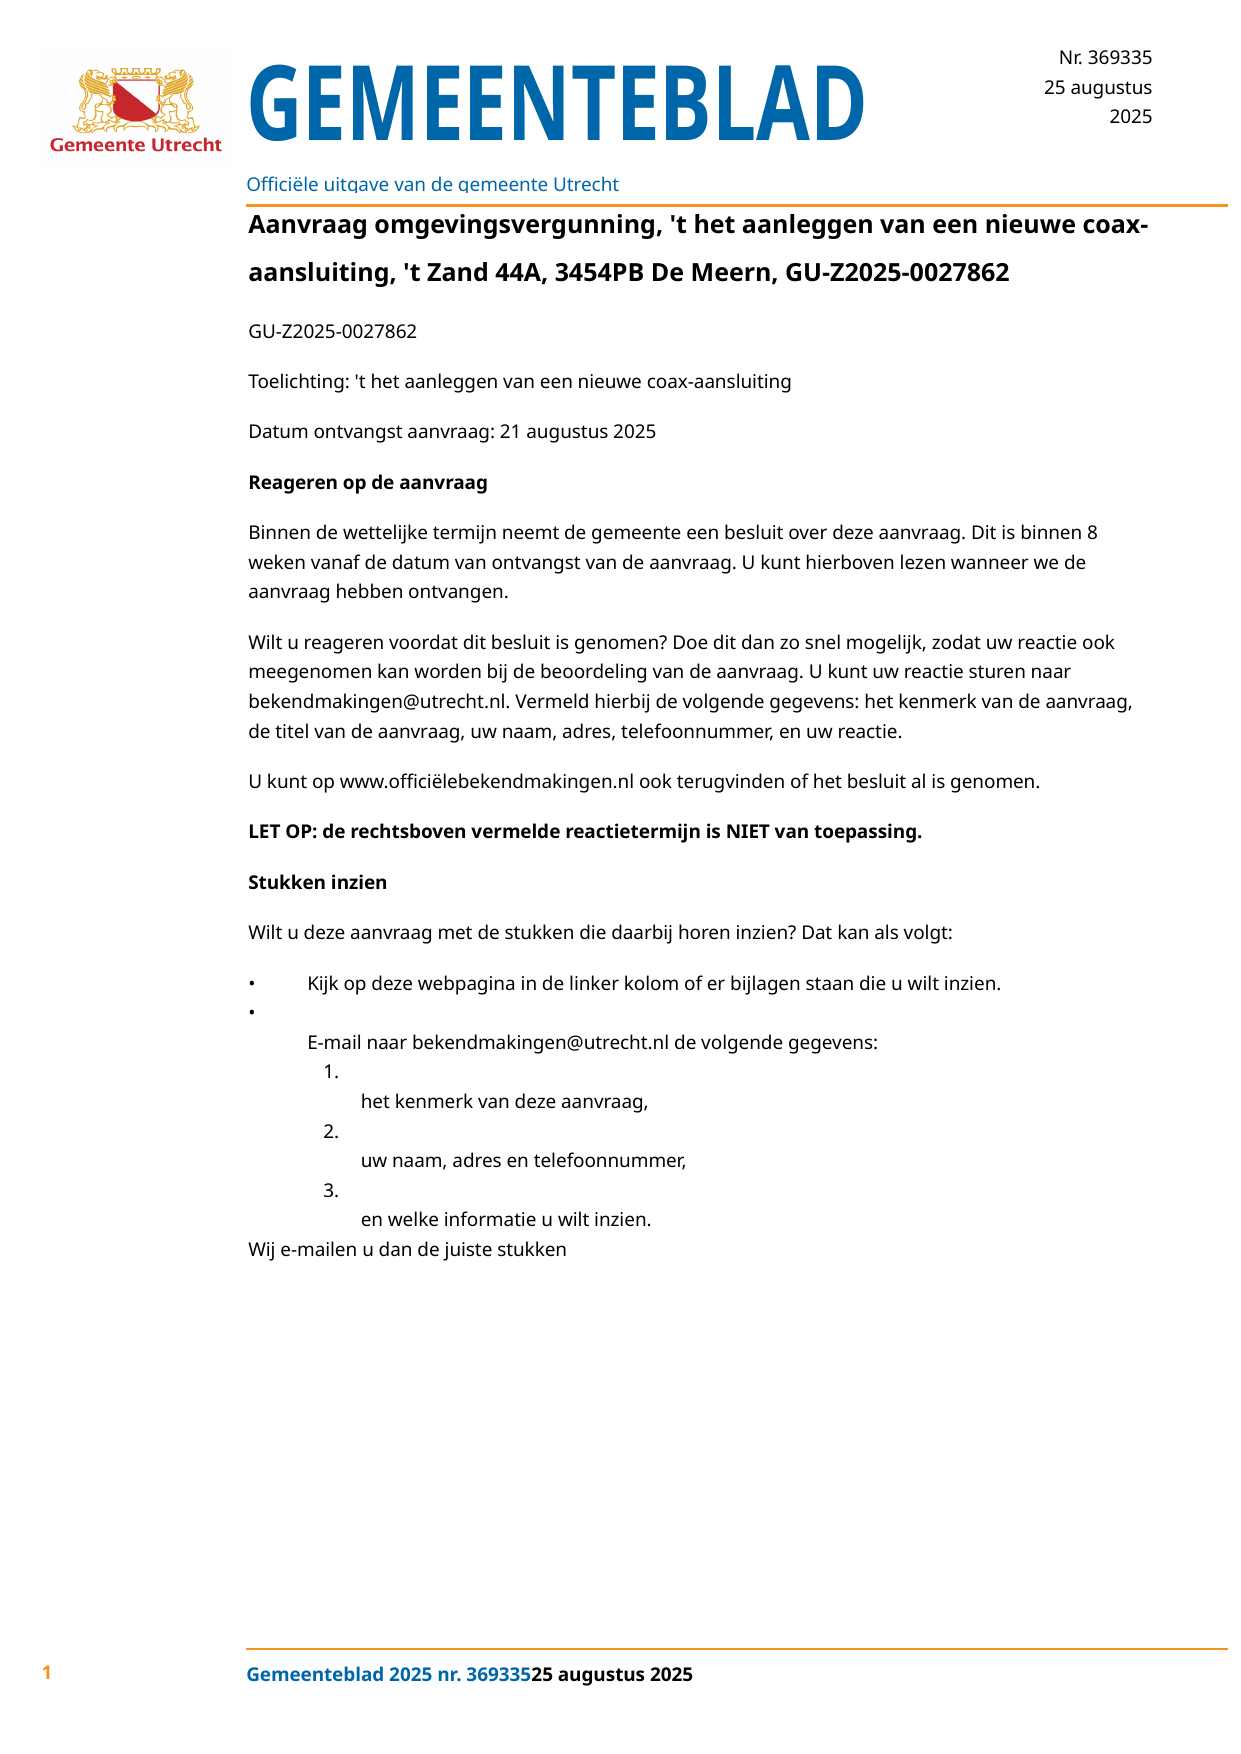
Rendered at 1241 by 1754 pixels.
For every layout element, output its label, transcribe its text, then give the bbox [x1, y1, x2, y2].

text Reageren op de aanvraag [248, 469, 1152, 495]
text GU-Z2025-0027862 [248, 318, 1152, 344]
text Wij e-mailen u dan de juiste stukken [248, 1236, 1152, 1262]
list uw naam, adres en telefoonnummer, [323, 1147, 1152, 1173]
text Stukken inzien [248, 869, 1152, 895]
text Datum ontvangst aanvraag: 21 augustus 2025 [248, 419, 1152, 444]
text Wilt u reageren voordat dit besluit is genomen? Doe dit dan zo snel mogelijk, zodat uw reactie ook meegenomen kan worden bij de beoordeling van de aanvraag. U kunt uw reactie sturen naar bekendmakingen@utrecht.nl. Vermeld hierbij de volgende gegevens: het kenmerk van de aanvraag, de titel van de aanvraag, uw naam, adres, telefoonnummer, en uw reactie. [248, 629, 1152, 744]
text Wilt u deze aanvraag met de stukken die daarbij horen inzien? Dat kan als volgt: [248, 919, 1152, 945]
text Binnen de wettelijke termijn neemt de gemeente een besluit over deze aanvraag. Dit is binnen 8 weken vanaf de datum van ontvangst van de aanvraag. U kunt hierboven lezen wanneer we de aanvraag hebben ontvangen. [248, 519, 1152, 604]
text LET OP: de rechtsboven vermelde reactietermijn is NIET van toepassing. [248, 819, 1152, 844]
list E-mail naar bekendmakingen@utrecht.nl de volgende gegevens: [248, 1029, 1152, 1055]
list het kenmerk van deze aanvraag, [323, 1088, 1152, 1114]
text Toelichting: 't het aanleggen van een nieuwe coax-aansluiting [248, 368, 1152, 394]
text Aanvraag omgevingsvergunning, 't het aanleggen van een nieuwe coax-aansluiting, 't Zand 44A, 3454PB De Meern, GU-Z2025-0027862 [248, 207, 1152, 288]
list en welke informatie u wilt inzien. [323, 1207, 1152, 1232]
list Kijk op deze webpagina in de linker kolom of er bijlagen staan die u wilt inzien. [248, 970, 1152, 996]
text U kunt op www.officiëlebekendmakingen.nl ook terugvinden of het besluit al is genomen. [248, 768, 1152, 794]
picture [41, 47, 231, 172]
